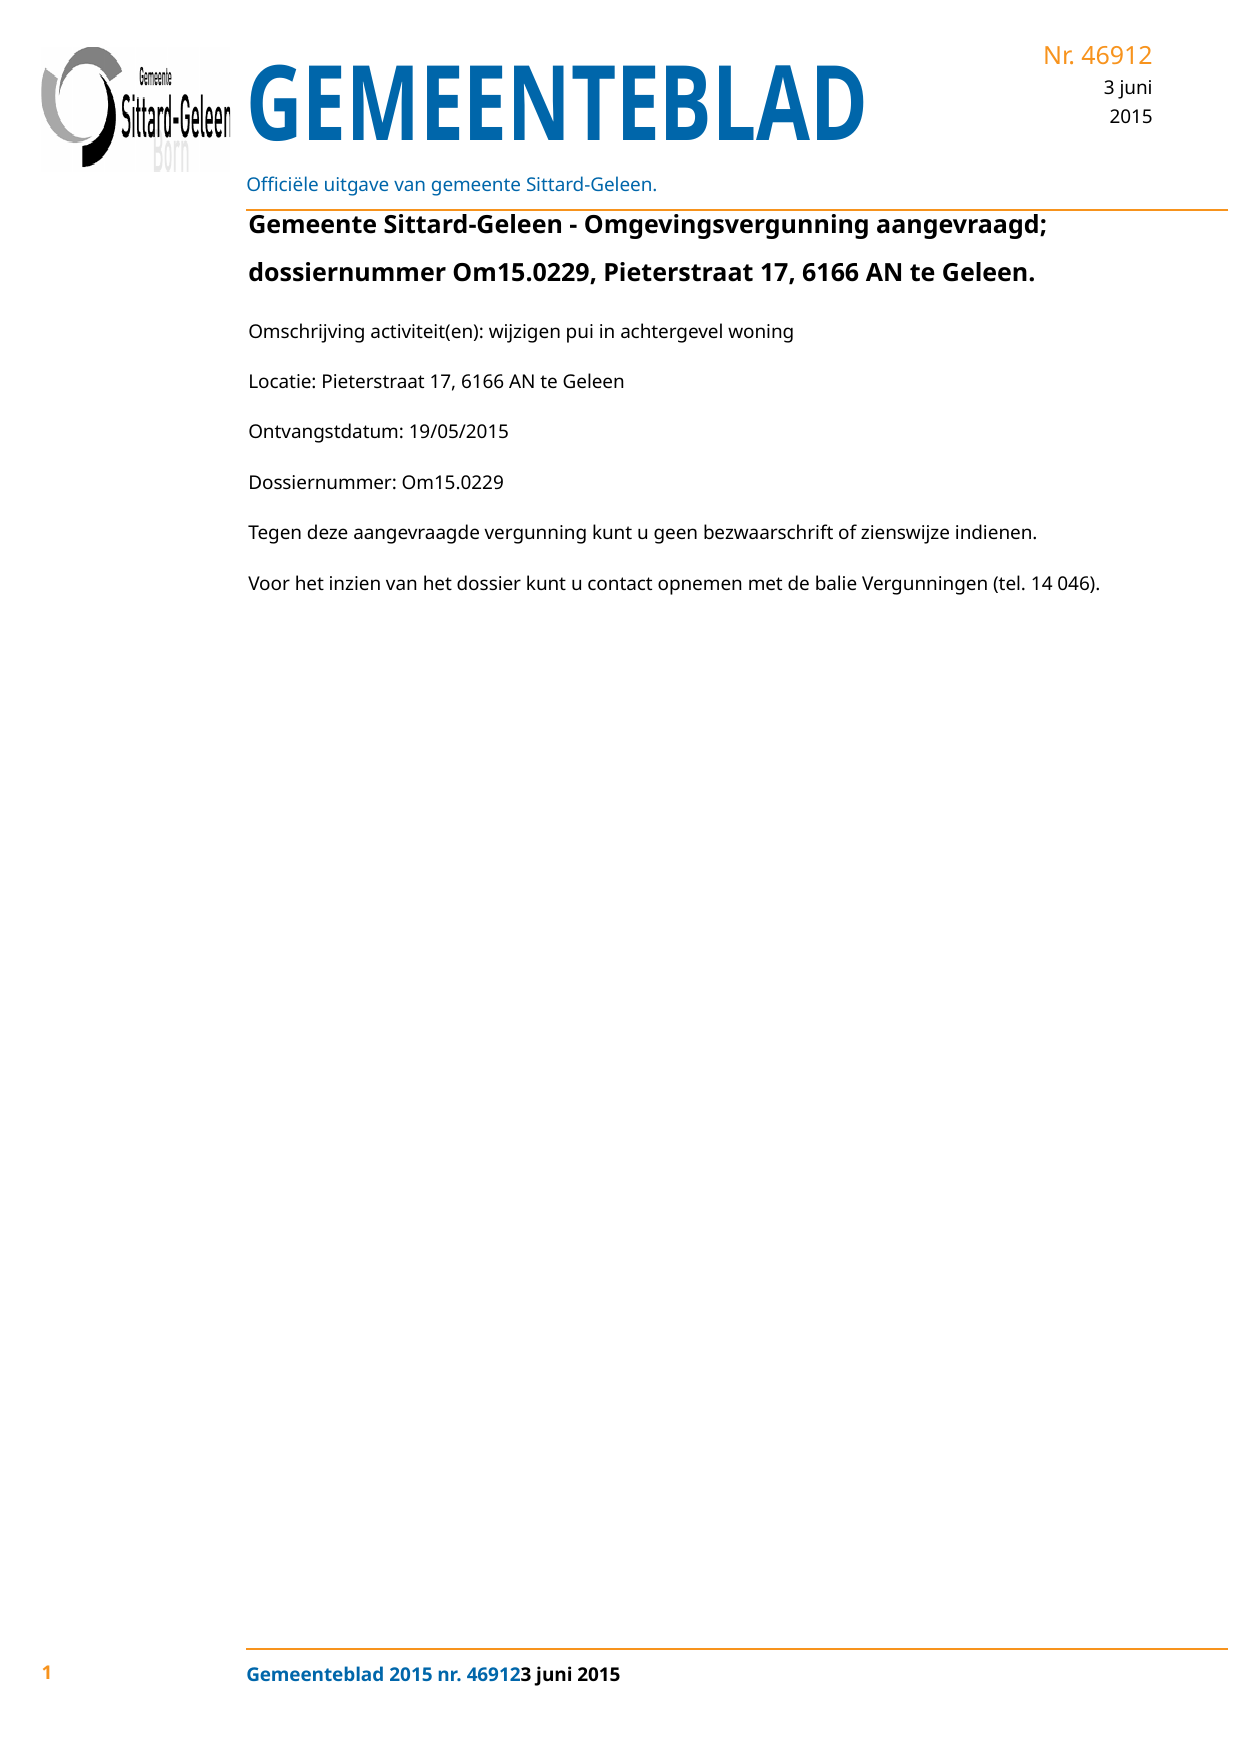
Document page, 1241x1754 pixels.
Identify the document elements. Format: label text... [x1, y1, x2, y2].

picture [41, 47, 231, 172]
text Dossiernummer: Om15.0229 [248, 469, 1152, 495]
text Tegen deze aangevraagde vergunning kunt u geen bezwaarschrift of zienswijze indienen. [248, 519, 1152, 545]
text Voor het inzien van het dossier kunt u contact opnemen met de balie Vergunningen (tel. 14 046). [248, 570, 1152, 596]
text Gemeente Sittard-Geleen - Omgevingsvergunning aangevraagd; dossiernummer Om15.0229, Pieterstraat 17, 6166 AN te Geleen. [248, 211, 1152, 288]
text Locatie: Pieterstraat 17, 6166 AN te Geleen [248, 368, 1152, 394]
text Omschrijving activiteit(en): wijzigen pui in achtergevel woning [248, 318, 1152, 344]
text Ontvangstdatum: 19/05/2015 [248, 419, 1152, 444]
